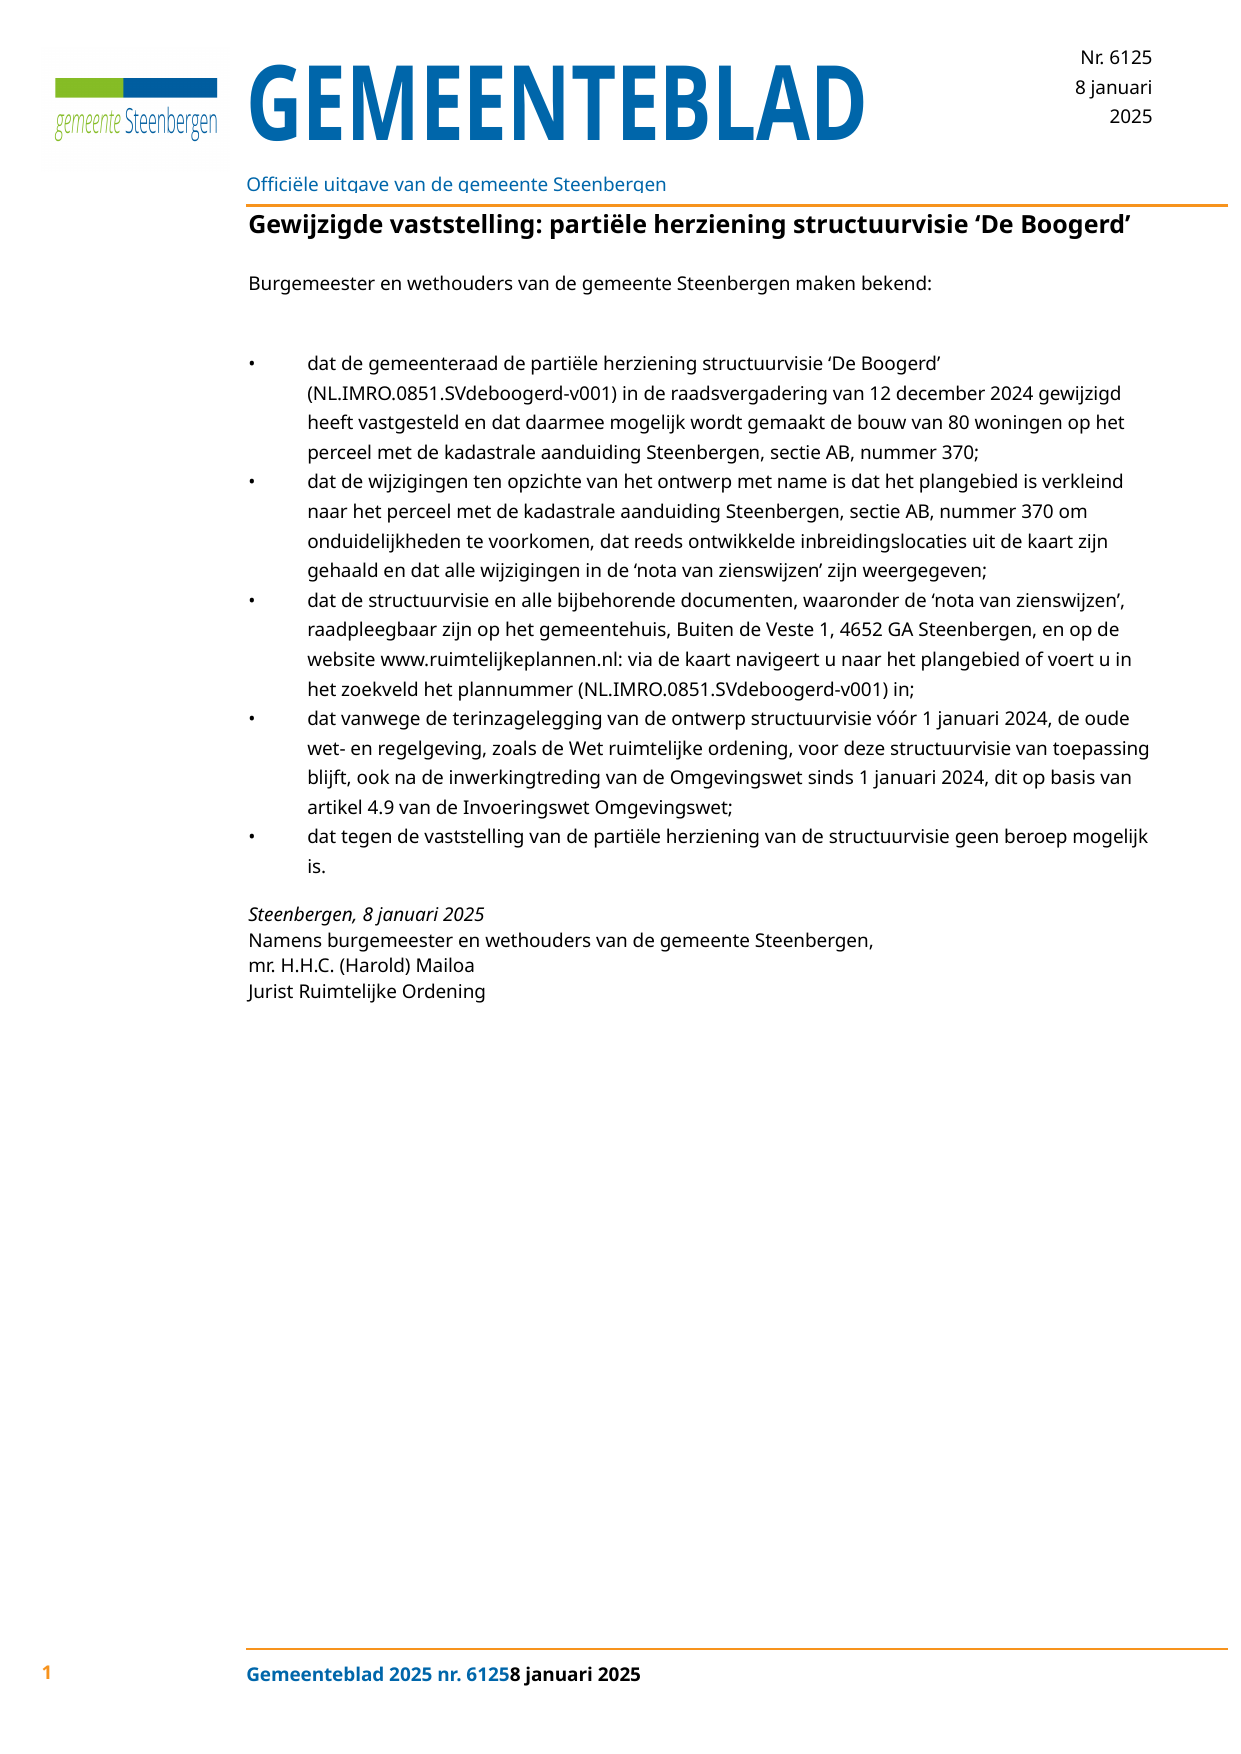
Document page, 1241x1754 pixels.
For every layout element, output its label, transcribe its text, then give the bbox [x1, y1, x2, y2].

list dat de gemeenteraad de partiële herziening structuurvisie ‘De Boogerd’ (NL.IMRO.0851.SVdeboogerd-v001) in de raadsvergadering van 12 december 2024 gewijzigd heeft vastgesteld en dat daarmee mogelijk wordt gemaakt de bouw van 80 woningen op het perceel met de kadastrale aanduiding Steenbergen, sectie AB, nummer 370; [248, 350, 1152, 465]
text Burgemeester en wethouders van de gemeente Steenbergen maken bekend: [248, 270, 1152, 296]
text Steenbergen, 8 januari 2025 [248, 901, 1152, 927]
list dat de wijzigingen ten opzichte van het ontwerp met name is dat het plangebied is verkleind naar het perceel met de kadastrale aanduiding Steenbergen, sectie AB, nummer 370 om onduidelijkheden te voorkomen, dat reeds ontwikkelde inbreidingslocaties uit de kaart zijn gehaald en dat alle wijzigingen in de ‘nota van zienswijzen’ zijn weergegeven; [248, 469, 1152, 583]
text Jurist Ruimtelijke Ordening [248, 978, 1152, 1004]
text Gewijzigde vaststelling: partiële herziening structuurvisie ‘De Boogerd’ [248, 207, 1152, 241]
text Namens burgemeester en wethouders van de gemeente Steenbergen, [248, 927, 1152, 952]
list dat de structuurvisie en alle bijbehorende documenten, waaronder de ‘nota van zienswijzen’, raadpleegbaar zijn op het gemeentehuis, Buiten de Veste 1, 4652 GA Steenbergen, en op de website www.ruimtelijkeplannen.nl: via de kaart navigeert u naar het plangebied of voert u in het zoekveld het plannummer (NL.IMRO.0851.SVdeboogerd-v001) in; [248, 587, 1152, 701]
picture [41, 47, 231, 172]
text mr. H.H.C. (Harold) Mailoa [248, 952, 1152, 978]
list dat vanwege de terinzagelegging van de ontwerp structuurvisie vóór 1 januari 2024, de oude wet- en regelgeving, zoals de Wet ruimtelijke ordening, voor deze structuurvisie van toepassing blijft, ook na de inwerkingtreding van de Omgevingswet sinds 1 januari 2024, dit op basis van artikel 4.9 van de Invoeringswet Omgevingswet; [248, 705, 1152, 820]
list dat tegen de vaststelling van de partiële herziening van de structuurvisie geen beroep mogelijk is. [248, 824, 1152, 879]
